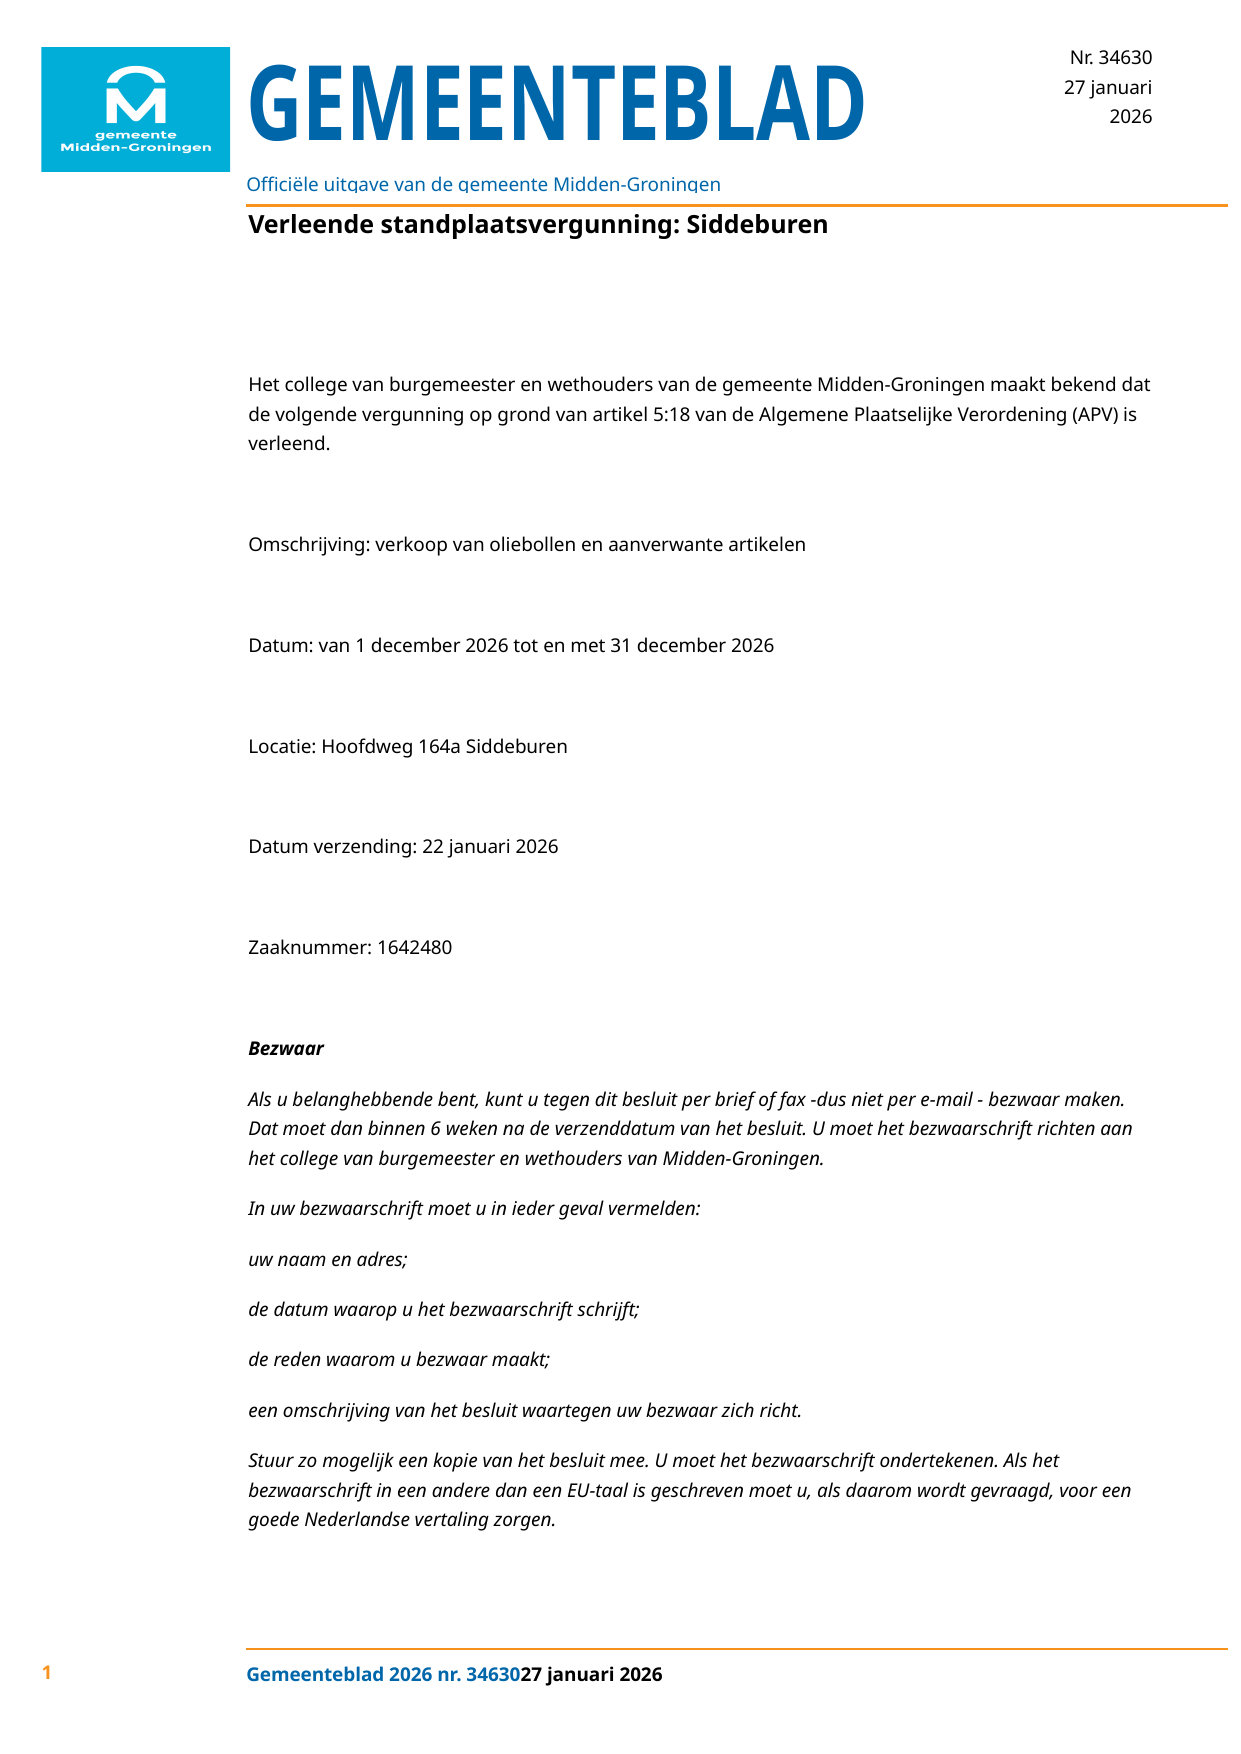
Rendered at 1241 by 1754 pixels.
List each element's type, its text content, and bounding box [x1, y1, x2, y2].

picture [107, 89, 165, 122]
picture [184, 146, 190, 153]
text de datum waarop u het bezwaarschrift schrijft; [248, 1296, 1152, 1322]
text Het college van burgemeester en wethouders van de gemeente Midden-Groningen maakt bekend dat de volgende vergunning op grond van artikel 5:18 van de Algemene Plaatselijke Verordening (APV) is verleend. [248, 371, 1152, 456]
text Bezwaar [248, 1035, 1152, 1061]
text Datum verzending: 22 januari 2026 [248, 834, 1152, 859]
text de reden waarom u bezwaar maakt; [248, 1347, 1152, 1372]
text Als u belanghebbende bent, kunt u tegen dit besluit per brief of fax -dus niet per e-mail - bezwaar maken. Dat moet dan binnen 6 weken na de verzenddatum van het besluit. U moet het bezwaarschrift richten aan het college van burgemeester en wethouders van Midden-Groningen. [248, 1086, 1152, 1171]
text Omschrijving: verkoop van oliebollen en aanverwante artikelen [248, 531, 1152, 557]
text Locatie: Hoofdweg 164a Siddeburen [248, 733, 1152, 758]
text Stuur zo mogelijk een kopie van het besluit mee. U moet het bezwaarschrift ondertekenen. Als het bezwaarschrift in een andere dan een EU-taal is geschreven moet u, als daarom wordt gevraagd, voor een goede Nederlandse vertaling zorgen. [248, 1447, 1152, 1532]
text uw naam en adres; [248, 1246, 1152, 1271]
text Datum: van 1 december 2026 tot en met 31 december 2026 [248, 632, 1152, 658]
picture [108, 66, 164, 82]
text Verleende standplaatsvergunning: Siddeburen [248, 207, 1152, 241]
text een omschrijving van het besluit waartegen uw bezwaar zich richt. [248, 1397, 1152, 1423]
text Zaaknummer: 1642480 [248, 934, 1152, 960]
text In uw bezwaarschrift moet u in ieder geval vermelden: [248, 1195, 1152, 1221]
